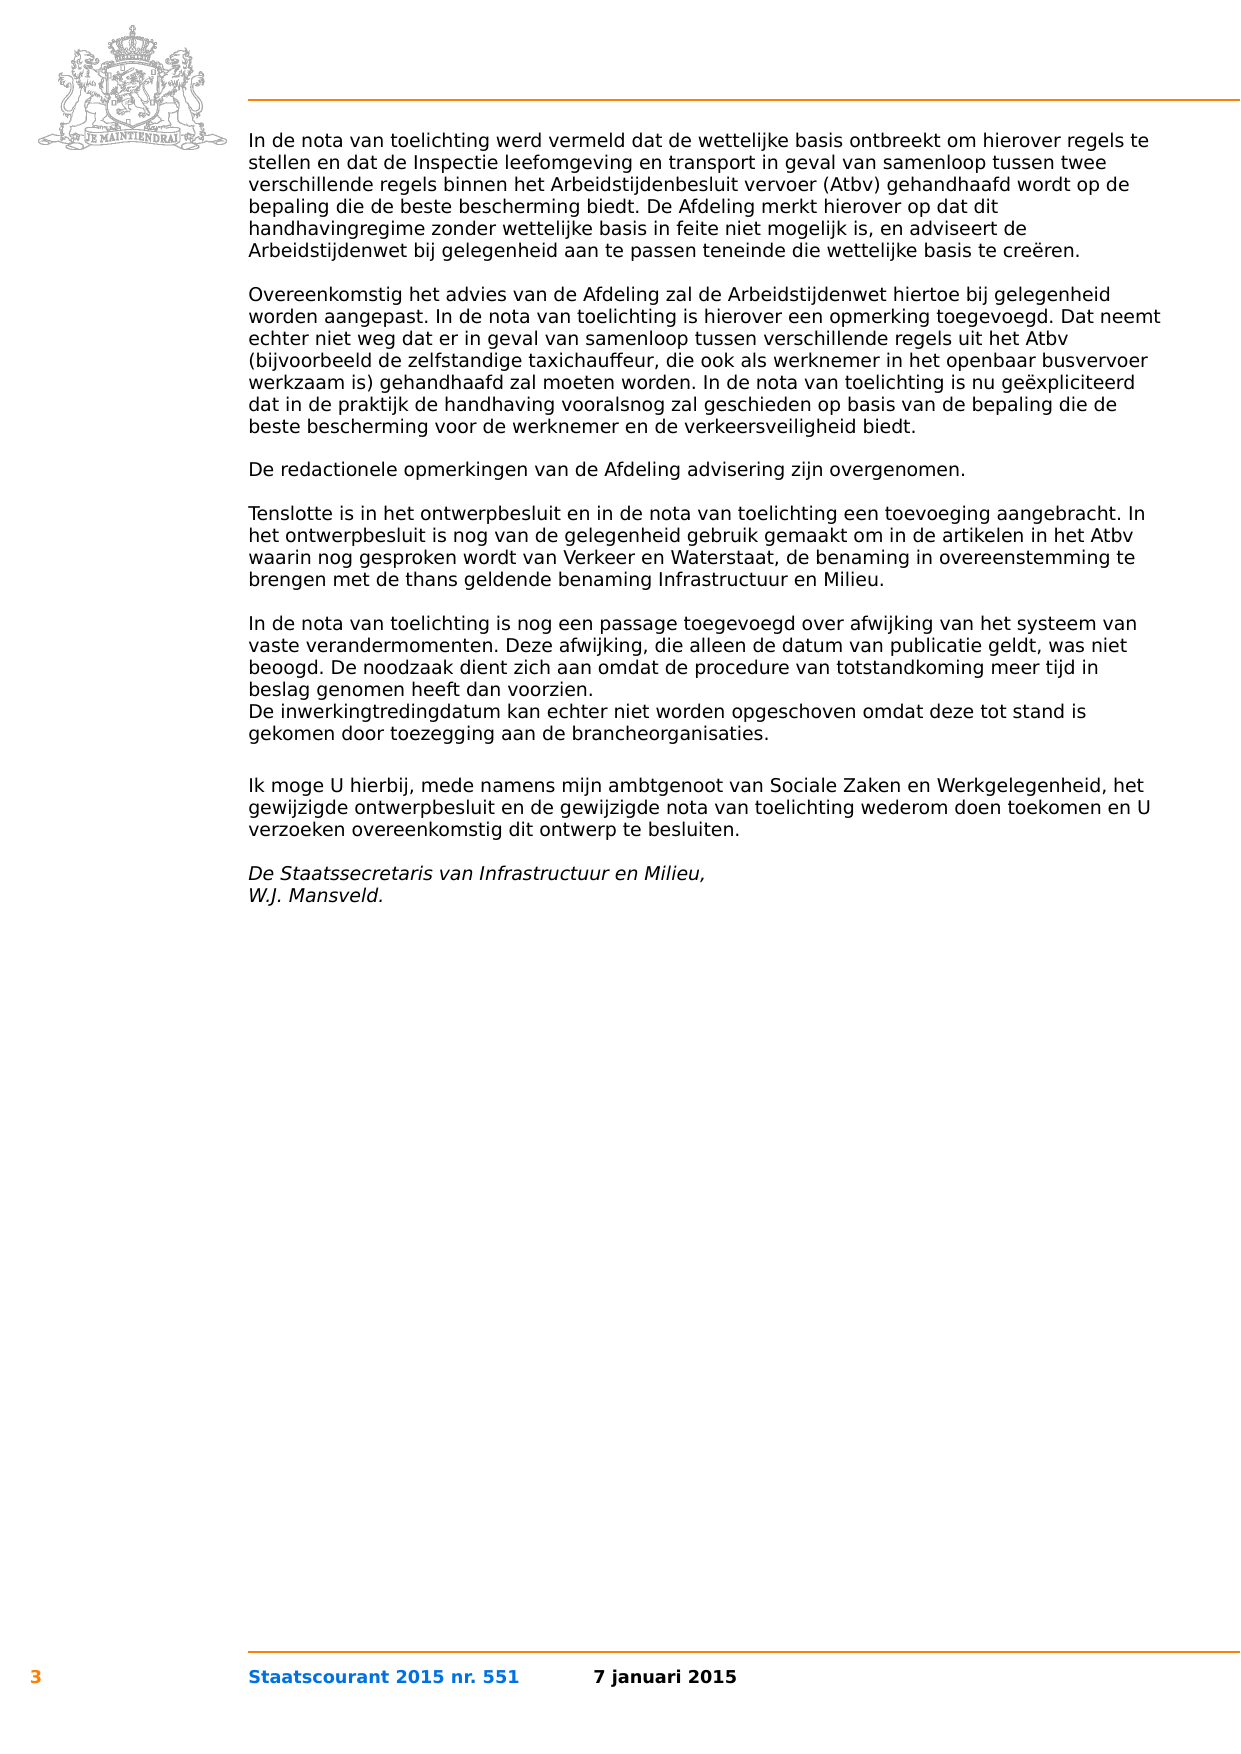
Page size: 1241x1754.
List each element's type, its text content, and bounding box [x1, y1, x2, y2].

text Overeenkomstig het advies van de Afdeling zal de Arbeidstijdenwet hiertoe bij gelegenheid worden aangepast. In de nota van toelichting is hierover een opmerking toegevoegd. Dat neemt echter niet weg dat er in geval van samenloop tussen verschillende regels uit het Atbv (bijvoorbeeld de zelfstandige taxichauffeur, die ook als werknemer in het openbaar busvervoer werkzaam is) gehandhaafd zal moeten worden. In de nota van toelichting is nu geëxpliciteerd dat in de praktijk de handhaving vooralsnog zal geschieden op basis van de bepaling die de beste bescherming voor de werknemer en de verkeersveiligheid biedt. [248, 284, 1163, 437]
text De Staatssecretaris van Infrastructuur en Milieu, W.J. Mansveld. [248, 863, 1163, 907]
text Tenslotte is in het ontwerpbesluit en in de nota van toelichting een toevoeging aangebracht. In het ontwerpbesluit is nog van de gelegenheid gebruik gemaakt om in de artikelen in het Atbv waarin nog gesproken wordt van Verkeer en Waterstaat, de benaming in overeenstemming te brengen met de thans geldende benaming Infrastructuur en Milieu. [248, 503, 1163, 591]
text Ik moge U hierbij, mede namens mijn ambtgenoot van Sociale Zaken en Werkgelegenheid, het gewijzigde ontwerpbesluit en de gewijzigde nota van toelichting wederom doen toekomen en U verzoeken overeenkomstig dit ontwerp te besluiten. [248, 775, 1163, 841]
text De redactionele opmerkingen van de Afdeling advisering zijn overgenomen. [248, 459, 1163, 481]
picture [38, 25, 227, 150]
text De inwerkingtredingdatum kan echter niet worden opgeschoven omdat deze tot stand is gekomen door toezegging aan de brancheorganisaties. [248, 701, 1163, 745]
text In de nota van toelichting werd vermeld dat de wettelijke basis ontbreekt om hierover regels te stellen en dat de Inspectie leefomgeving en transport in geval van samenloop tussen twee verschillende regels binnen het Arbeidstijdenbesluit vervoer (Atbv) gehandhaafd wordt op de bepaling die de beste bescherming biedt. De Afdeling merkt hierover op dat dit handhavingregime zonder wettelijke basis in feite niet mogelijk is, en adviseert de Arbeidstijdenwet bij gelegenheid aan te passen teneinde die wettelijke basis te creëren. [248, 130, 1163, 262]
text In de nota van toelichting is nog een passage toegevoegd over afwijking van het systeem van vaste verandermomenten. Deze afwijking, die alleen de datum van publicatie geldt, was niet beoogd. De noodzaak dient zich aan omdat de procedure van totstandkoming meer tijd in beslag genomen heeft dan voorzien. [248, 613, 1163, 701]
